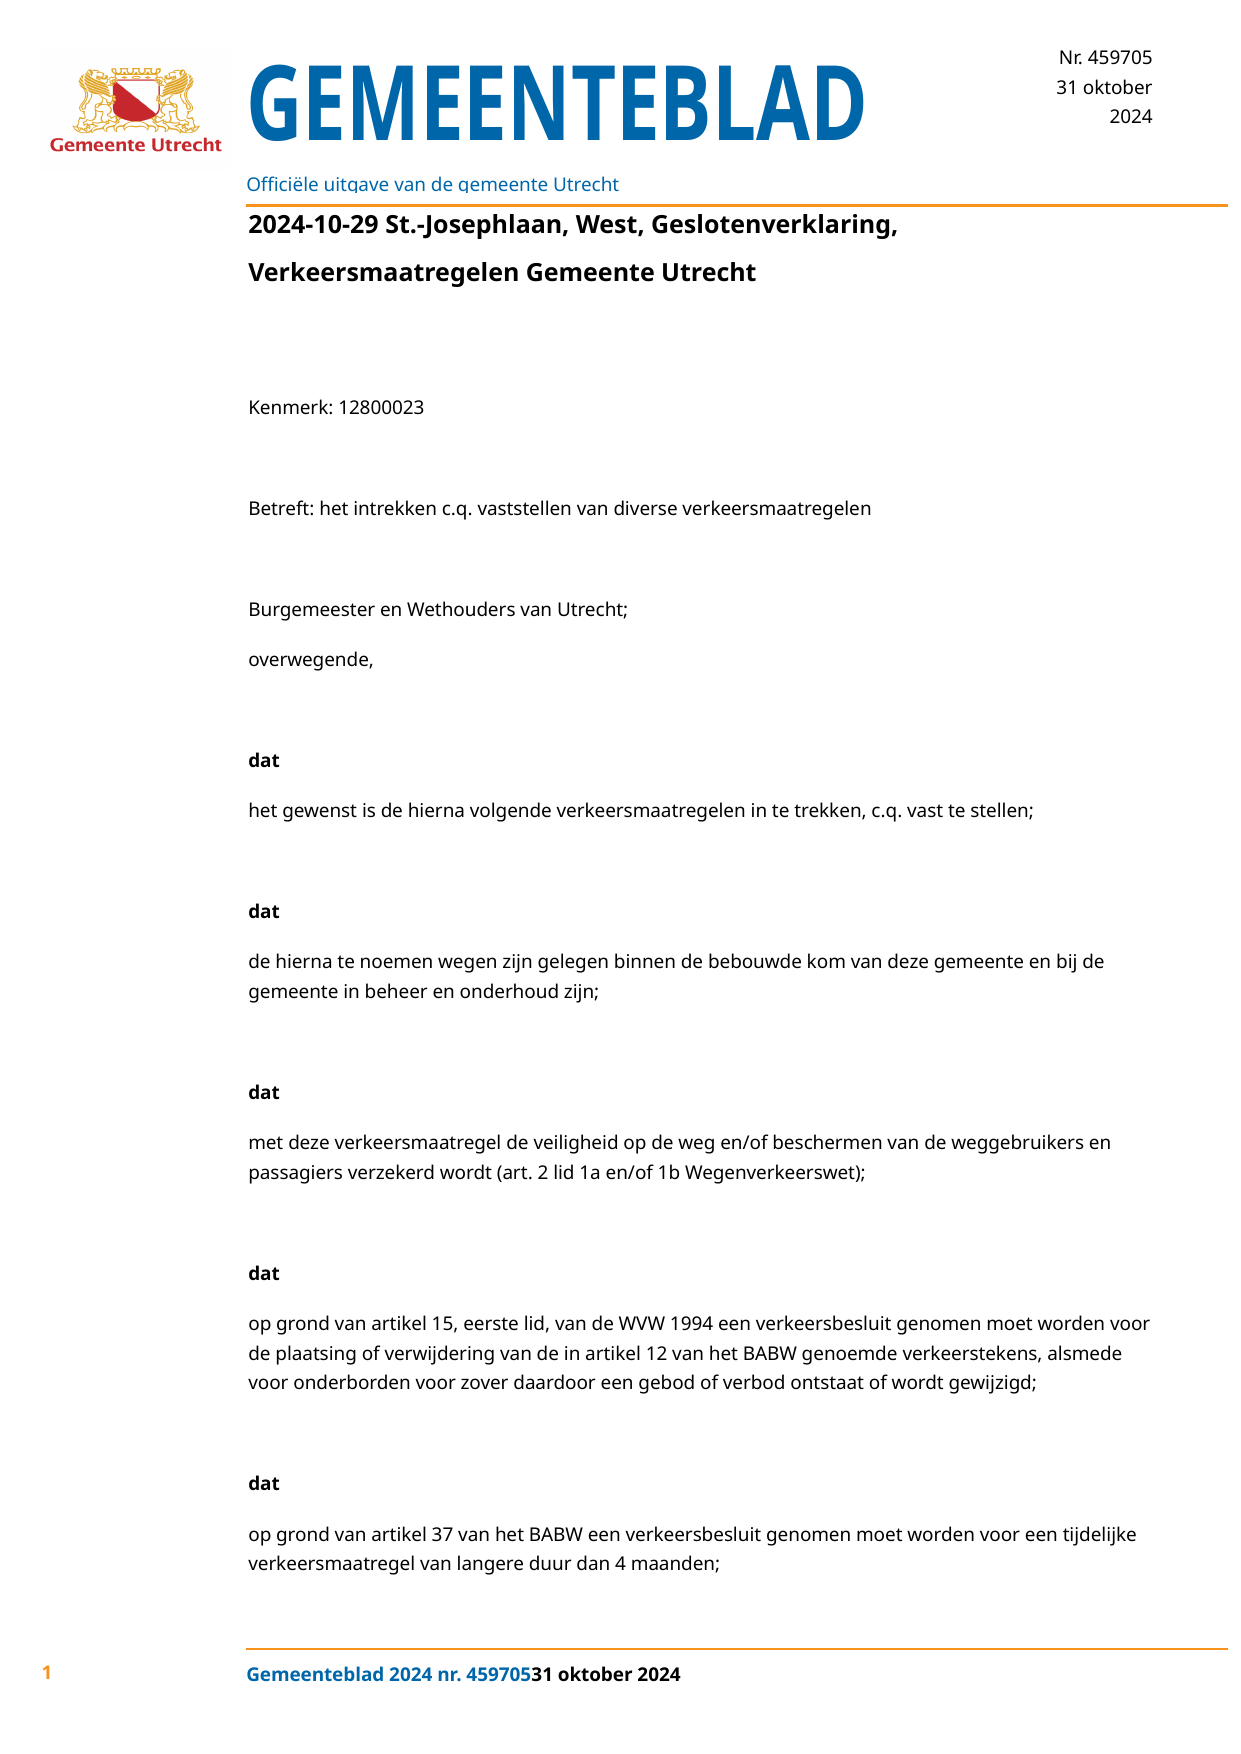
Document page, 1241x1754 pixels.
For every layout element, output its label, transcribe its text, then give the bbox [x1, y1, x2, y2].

text dat [248, 1260, 1152, 1286]
text dat [248, 898, 1152, 924]
text op grond van artikel 37 van het BABW een verkeersbesluit genomen moet worden voor een tijdelijke verkeersmaatregel van langere duur dan 4 maanden; [248, 1521, 1152, 1576]
text Kenmerk: 12800023 [248, 394, 1152, 420]
text met deze verkeersmaatregel de veiligheid op de weg en/of beschermen van de weggebruikers en passagiers verzekerd wordt (art. 2 lid 1a en/of 1b Wegenverkeerswet); [248, 1129, 1152, 1185]
text dat [248, 747, 1152, 773]
text de hierna te noemen wegen zijn gelegen binnen de bebouwde kom van deze gemeente en bij de gemeente in beheer en onderhoud zijn; [248, 949, 1152, 1004]
picture [41, 47, 231, 172]
text Betreft: het intrekken c.q. vaststellen van diverse verkeersmaatregelen [248, 495, 1152, 521]
text Burgemeester en Wethouders van Utrecht; [248, 596, 1152, 621]
text dat [248, 1470, 1152, 1496]
text het gewenst is de hierna volgende verkeersmaatregelen in te trekken, c.q. vast te stellen; [248, 797, 1152, 823]
text dat [248, 1079, 1152, 1105]
text 2024-10-29 St.-Josephlaan, West, Geslotenverklaring, Verkeersmaatregelen Gemeente Utrecht [248, 207, 1152, 288]
text op grond van artikel 15, eerste lid, van de WVW 1994 een verkeersbesluit genomen moet worden voor de plaatsing of verwijdering van de in artikel 12 van het BABW genoemde verkeerstekens, alsmede voor onderborden voor zover daardoor een gebod of verbod ontstaat of wordt gewijzigd; [248, 1310, 1152, 1395]
text overwegende, [248, 646, 1152, 672]
